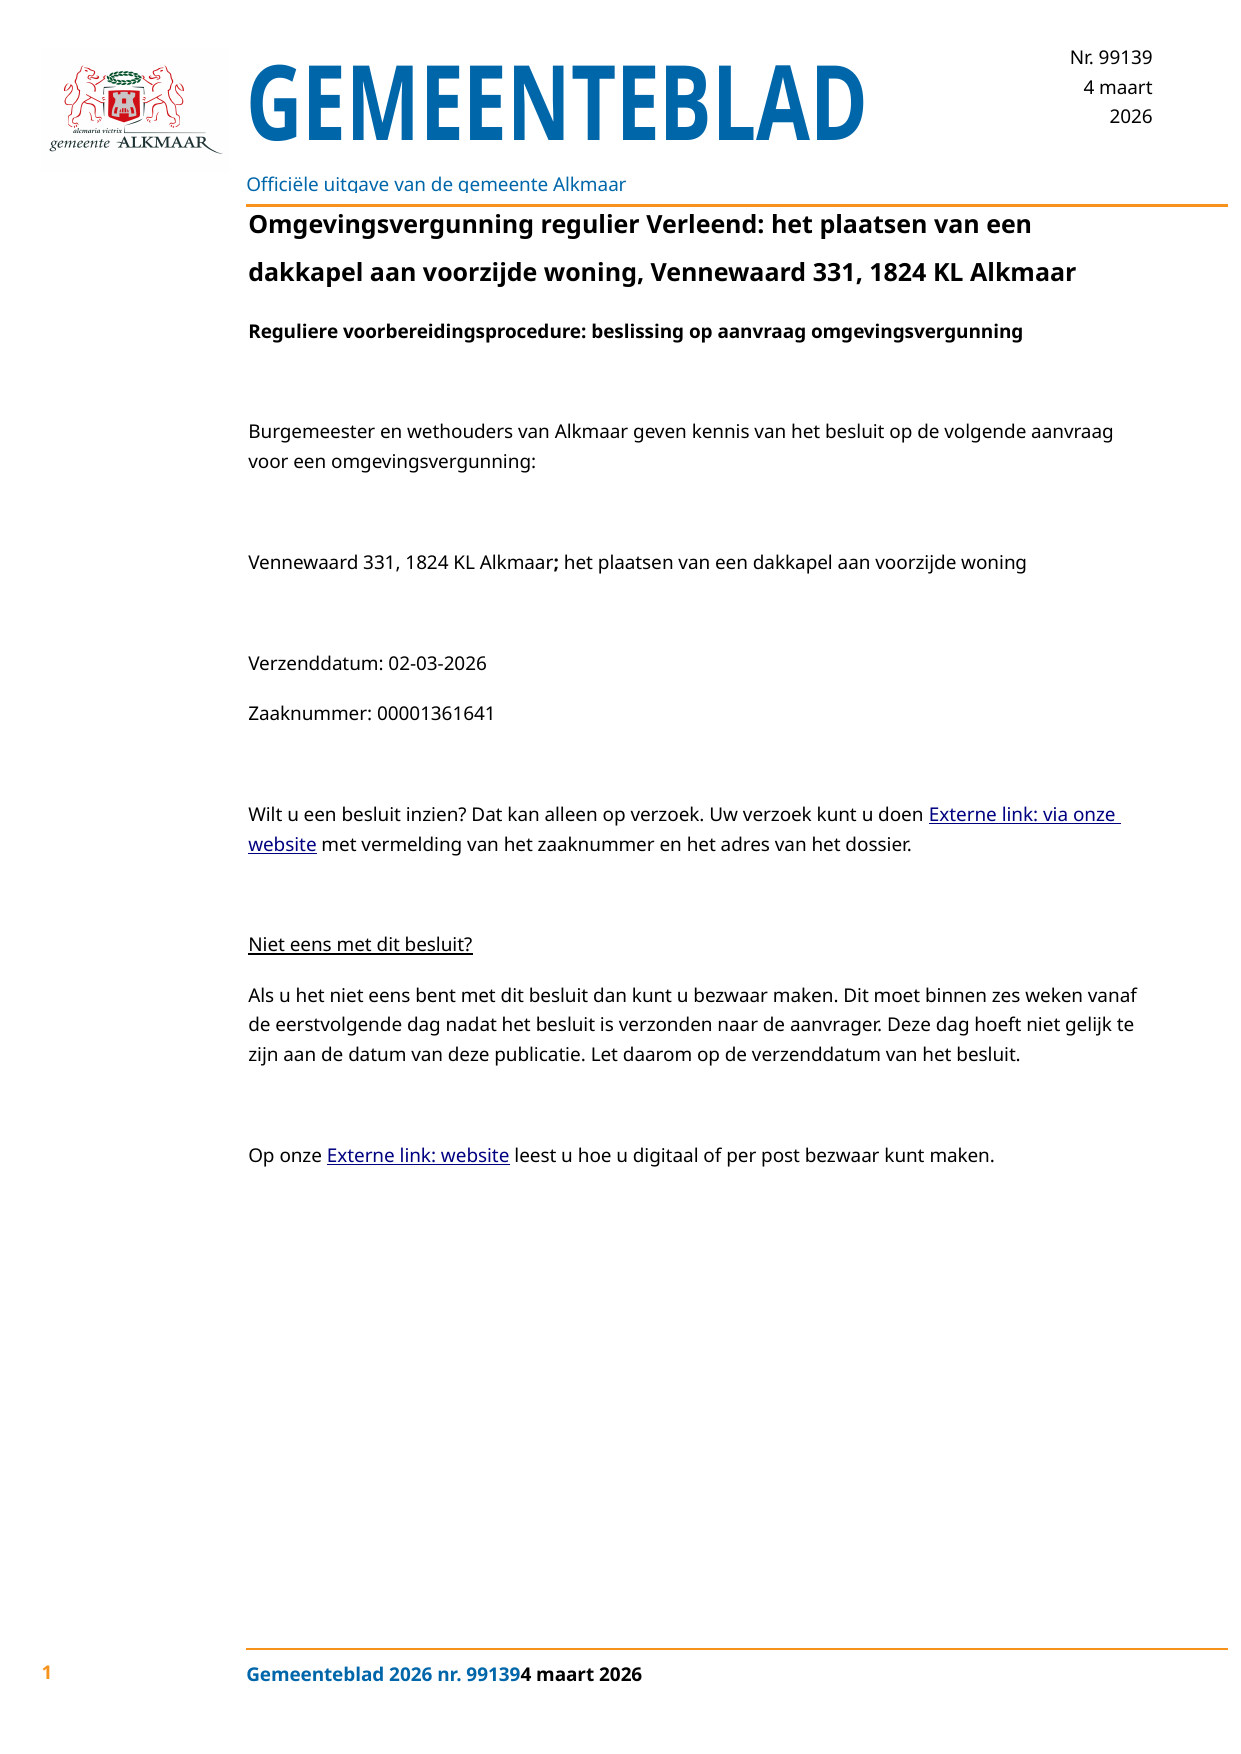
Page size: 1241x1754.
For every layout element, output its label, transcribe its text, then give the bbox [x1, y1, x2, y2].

text Niet eens met dit besluit? [248, 932, 1152, 957]
text Op onze Externe link: website leest u hoe u digitaal of per post bezwaar kunt maken. [248, 1142, 1152, 1168]
text Wilt u een besluit inzien? Dat kan alleen op verzoek. Uw verzoek kunt u doen Externe link: via onze website met vermelding van het zaaknummer en het adres van het dossier. [248, 801, 1152, 857]
picture [41, 47, 231, 172]
text Reguliere voorbereidingsprocedure: beslissing op aanvraag omgevingsvergunning [248, 318, 1152, 344]
text Omgevingsvergunning regulier Verleend: het plaatsen van een dakkapel aan voorzijde woning, Vennewaard 331, 1824 KL Alkmaar [248, 207, 1152, 288]
text Burgemeester en wethouders van Alkmaar geven kennis van het besluit op de volgende aanvraag voor een omgevingsvergunning: [248, 419, 1152, 474]
text Zaaknummer: 00001361641 [248, 700, 1152, 726]
text Als u het niet eens bent met dit besluit dan kunt u bezwaar maken. Dit moet binnen zes weken vanaf de eerstvolgende dag nadat het besluit is verzonden naar de aanvrager. Deze dag hoeft niet gelijk te zijn aan de datum van deze publicatie. Let daarom op de verzenddatum van het besluit. [248, 982, 1152, 1067]
text Vennewaard 331, 1824 KL Alkmaar; het plaatsen van een dakkapel aan voorzijde woning [248, 549, 1152, 575]
text Verzenddatum: 02-03-2026 [248, 650, 1152, 676]
